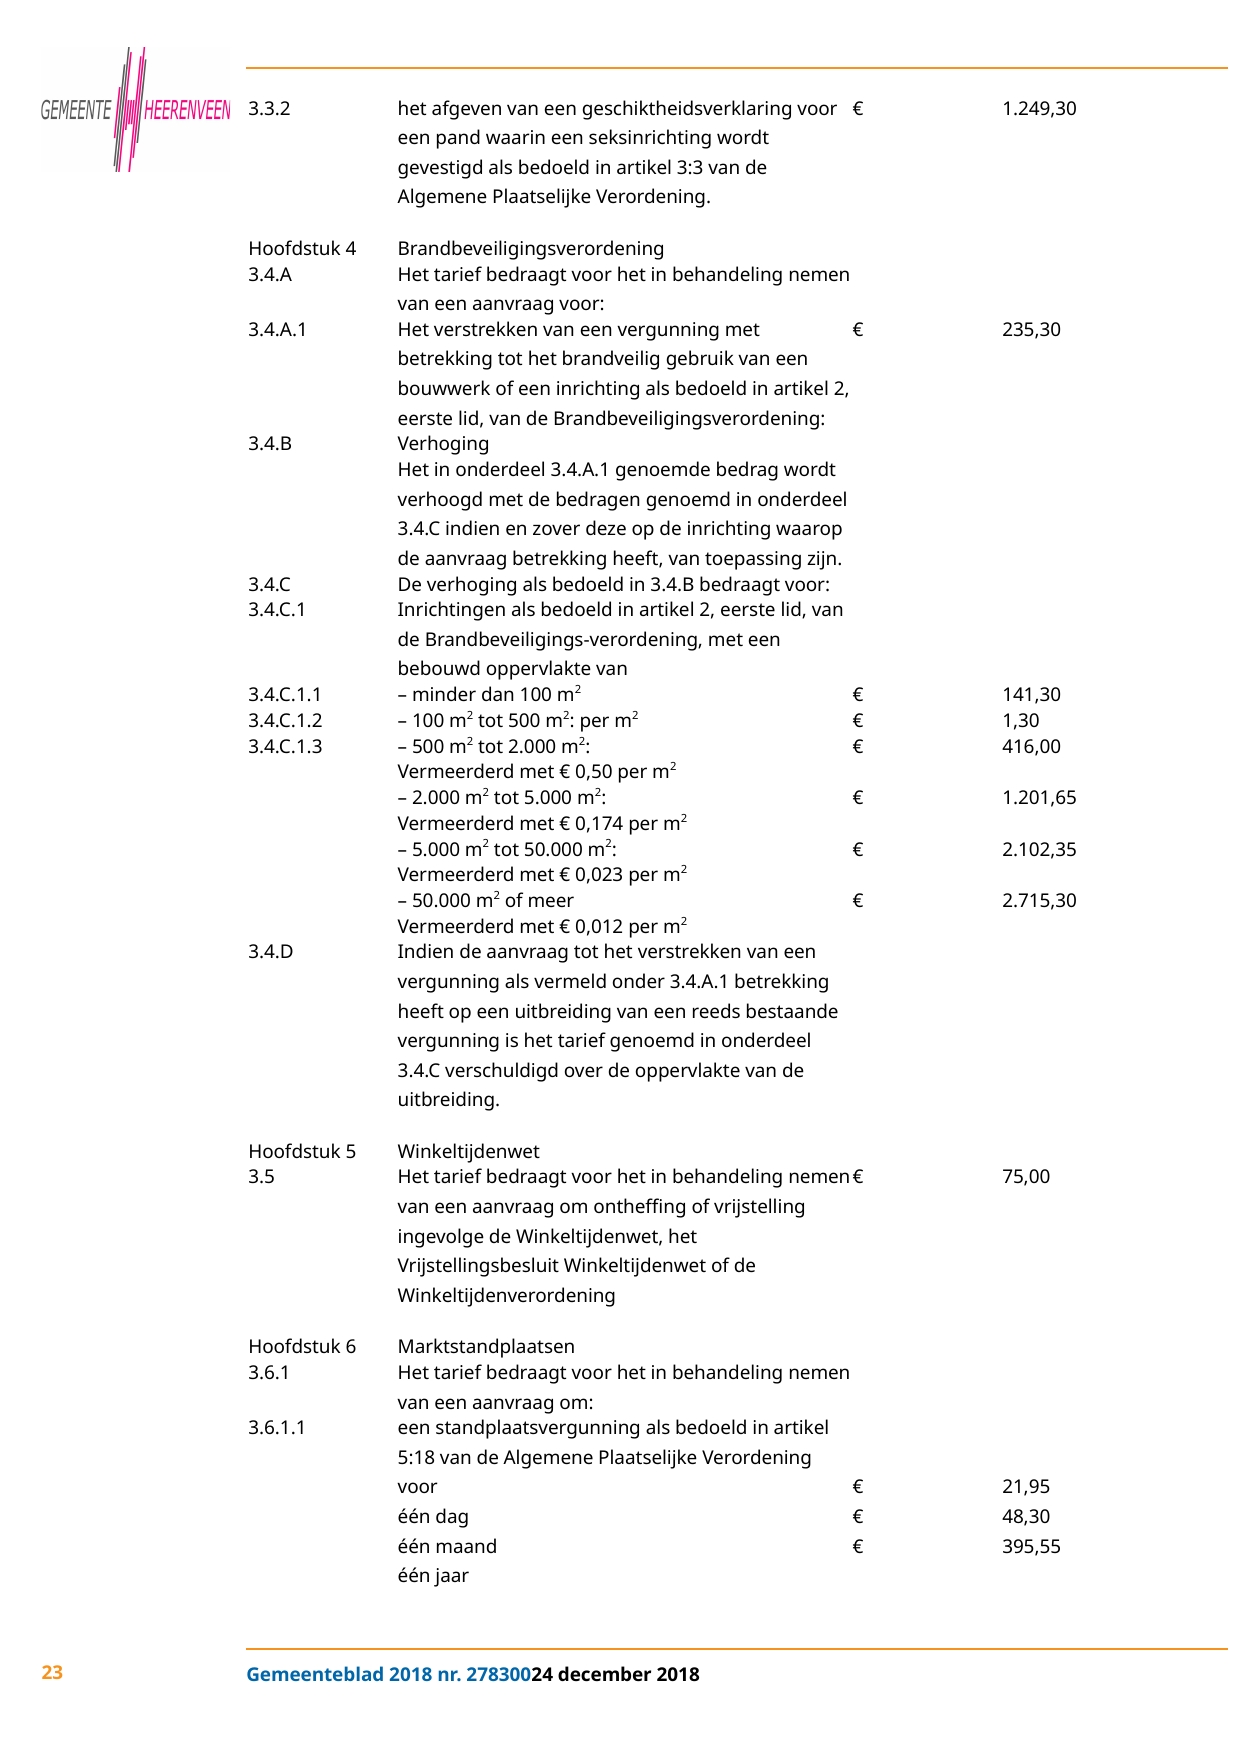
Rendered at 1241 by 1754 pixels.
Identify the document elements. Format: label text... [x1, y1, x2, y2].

table_cell – 50.000 m2 of meer [398, 887, 852, 913]
table_cell 2.715,30 [1002, 887, 1152, 913]
table_cell Vermeerderd met € 0,174 per m2 [398, 810, 852, 836]
table_cell Hoofdstuk 6 [248, 1334, 397, 1359]
table_cell 3.4.C.1.3 [248, 733, 397, 758]
table_cell [1002, 1138, 1152, 1164]
table_cell [853, 1308, 1002, 1333]
table_cell [248, 810, 397, 836]
table_cell 3.4.B [248, 431, 397, 456]
table_cell 3.4.C [248, 571, 397, 596]
table_cell € [853, 95, 1002, 209]
table_cell [398, 1112, 852, 1138]
table_cell – 100 m2 tot 500 m2: per m2 [398, 707, 852, 733]
table_cell 1.249,30 [1002, 95, 1152, 209]
table_cell 21,95 48,30 395,55 [1002, 1415, 1152, 1588]
table_cell 3.4.C.1 [248, 596, 397, 681]
table_cell [398, 1308, 852, 1333]
table_cell [1002, 235, 1152, 261]
table_cell Indien de aanvraag tot het verstrekken van een vergunning als vermeld onder 3.4.A.1 betrekking heeft op een uitbreiding van een reeds bestaande vergunning is het tarief genoemd in onderdeel 3.4.C verschuldigd over de oppervlakte van de uitbreiding. [398, 939, 852, 1112]
table_cell Het tarief bedraagt voor het in behandeling nemen van een aanvraag om: [398, 1359, 852, 1414]
table_cell [1002, 571, 1152, 596]
table_cell [1002, 913, 1152, 939]
table_cell [853, 235, 1002, 261]
table_cell 3.4.C.1.1 [248, 681, 397, 707]
table_cell [1002, 810, 1152, 836]
table_cell 3.4.A [248, 261, 397, 316]
table_cell Winkeltijdenwet [398, 1138, 852, 1164]
table_cell 416,00 [1002, 733, 1152, 758]
table_cell € [853, 733, 1002, 758]
table_cell € [853, 707, 1002, 733]
table_cell Vermeerderd met € 0,50 per m2 [398, 759, 852, 784]
table_cell [1002, 939, 1152, 1112]
table_cell 2.102,35 [1002, 836, 1152, 861]
table_cell [853, 1138, 1002, 1164]
table_cell 75,00 [1002, 1164, 1152, 1308]
table_cell € [853, 1164, 1002, 1308]
table_cell 3.6.1.1 [248, 1415, 397, 1588]
table_cell 3.5 [248, 1164, 397, 1308]
table_cell [853, 1334, 1002, 1359]
table_cell [1002, 596, 1152, 681]
table_cell 1,30 [1002, 707, 1152, 733]
table_cell Het in onderdeel 3.4.A.1 genoemde bedrag wordt verhoogd met de bedragen genoemd in onderdeel 3.4.C indien en zover deze op de inrichting waarop de aanvraag betrekking heeft, van toepassing zijn. [398, 456, 852, 571]
table_cell [853, 759, 1002, 784]
table_cell [853, 1359, 1002, 1414]
table_cell [1002, 456, 1152, 571]
table_cell 3.4.A.1 [248, 316, 397, 431]
table_cell – minder dan 100 m2 [398, 681, 852, 707]
table_cell [853, 261, 1002, 316]
table_cell [1002, 1112, 1152, 1138]
table_cell [248, 456, 397, 571]
table_cell het afgeven van een geschiktheidsverklaring voor een pand waarin een seksinrichting wordt gevestigd als bedoeld in artikel 3:3 van de Algemene Plaatselijke Verordening. [398, 95, 852, 209]
table_cell [853, 810, 1002, 836]
table_cell [248, 759, 397, 784]
table_cell [248, 209, 397, 235]
table_cell [248, 1112, 397, 1138]
table_cell [853, 913, 1002, 939]
table_cell [853, 861, 1002, 887]
table_cell [853, 209, 1002, 235]
table_cell [248, 887, 397, 913]
table_cell Het verstrekken van een vergunning met betrekking tot het brandveilig gebruik van een bouwwerk of een inrichting als bedoeld in artikel 2, eerste lid, van de Brandbeveiligingsverordening: [398, 316, 852, 431]
table_cell 1.201,65 [1002, 784, 1152, 810]
table_cell [853, 596, 1002, 681]
table_cell [1002, 1359, 1152, 1414]
table_cell [1002, 1334, 1152, 1359]
table_cell Inrichtingen als bedoeld in artikel 2, eerste lid, van de Brandbeveiligings-verordening, met een bebouwd oppervlakte van [398, 596, 852, 681]
table_cell – 5.000 m2 tot 50.000 m2: [398, 836, 852, 861]
table_cell € [853, 681, 1002, 707]
table_cell Verhoging [398, 431, 852, 456]
table_cell 3.6.1 [248, 1359, 397, 1414]
table_cell 235,30 [1002, 316, 1152, 431]
table_cell – 500 m2 tot 2.000 m2: [398, 733, 852, 758]
table_cell € € € [853, 1415, 1002, 1588]
table_cell 141,30 [1002, 681, 1152, 707]
table_cell 3.4.D [248, 939, 397, 1112]
table_cell [853, 456, 1002, 571]
table_cell [1002, 1308, 1152, 1333]
table_cell [1002, 759, 1152, 784]
table_cell [1002, 209, 1152, 235]
table_cell De verhoging als bedoeld in 3.4.B bedraagt voor: [398, 571, 852, 596]
table_cell 3.3.2 [248, 95, 397, 209]
table_cell Brandbeveiligingsverordening [398, 235, 852, 261]
table_cell € [853, 316, 1002, 431]
table_cell Het tarief bedraagt voor het in behandeling nemen van een aanvraag om ontheffing of vrijstelling ingevolge de Winkeltijdenwet, het Vrijstellingsbesluit Winkeltijdenwet of de Winkeltijdenverordening [398, 1164, 852, 1308]
table_cell Marktstandplaatsen [398, 1334, 852, 1359]
table_cell [248, 1308, 397, 1333]
table_cell [398, 209, 852, 235]
table_cell [853, 939, 1002, 1112]
table_cell € [853, 784, 1002, 810]
table_cell een standplaatsvergunning als bedoeld in artikel 5:18 van de Algemene Plaatselijke Verordening voor één dag één maand één jaar [398, 1415, 852, 1588]
table_cell [853, 1112, 1002, 1138]
table_cell Vermeerderd met € 0,012 per m2 [398, 913, 852, 939]
table_cell € [853, 836, 1002, 861]
table_cell € [853, 887, 1002, 913]
table_cell [1002, 861, 1152, 887]
table_cell [248, 913, 397, 939]
table_cell [1002, 431, 1152, 456]
table_cell – 2.000 m2 tot 5.000 m2: [398, 784, 852, 810]
picture [41, 47, 231, 172]
table_cell Hoofdstuk 4 [248, 235, 397, 261]
table_cell 3.4.C.1.2 [248, 707, 397, 733]
table_cell [853, 571, 1002, 596]
table_cell Het tarief bedraagt voor het in behandeling nemen van een aanvraag voor: [398, 261, 852, 316]
table_cell [248, 784, 397, 810]
table_cell [1002, 261, 1152, 316]
table_cell Vermeerderd met € 0,023 per m2 [398, 861, 852, 887]
table_cell Hoofdstuk 5 [248, 1138, 397, 1164]
table_cell [248, 836, 397, 861]
table_cell [248, 861, 397, 887]
table_cell [853, 431, 1002, 456]
